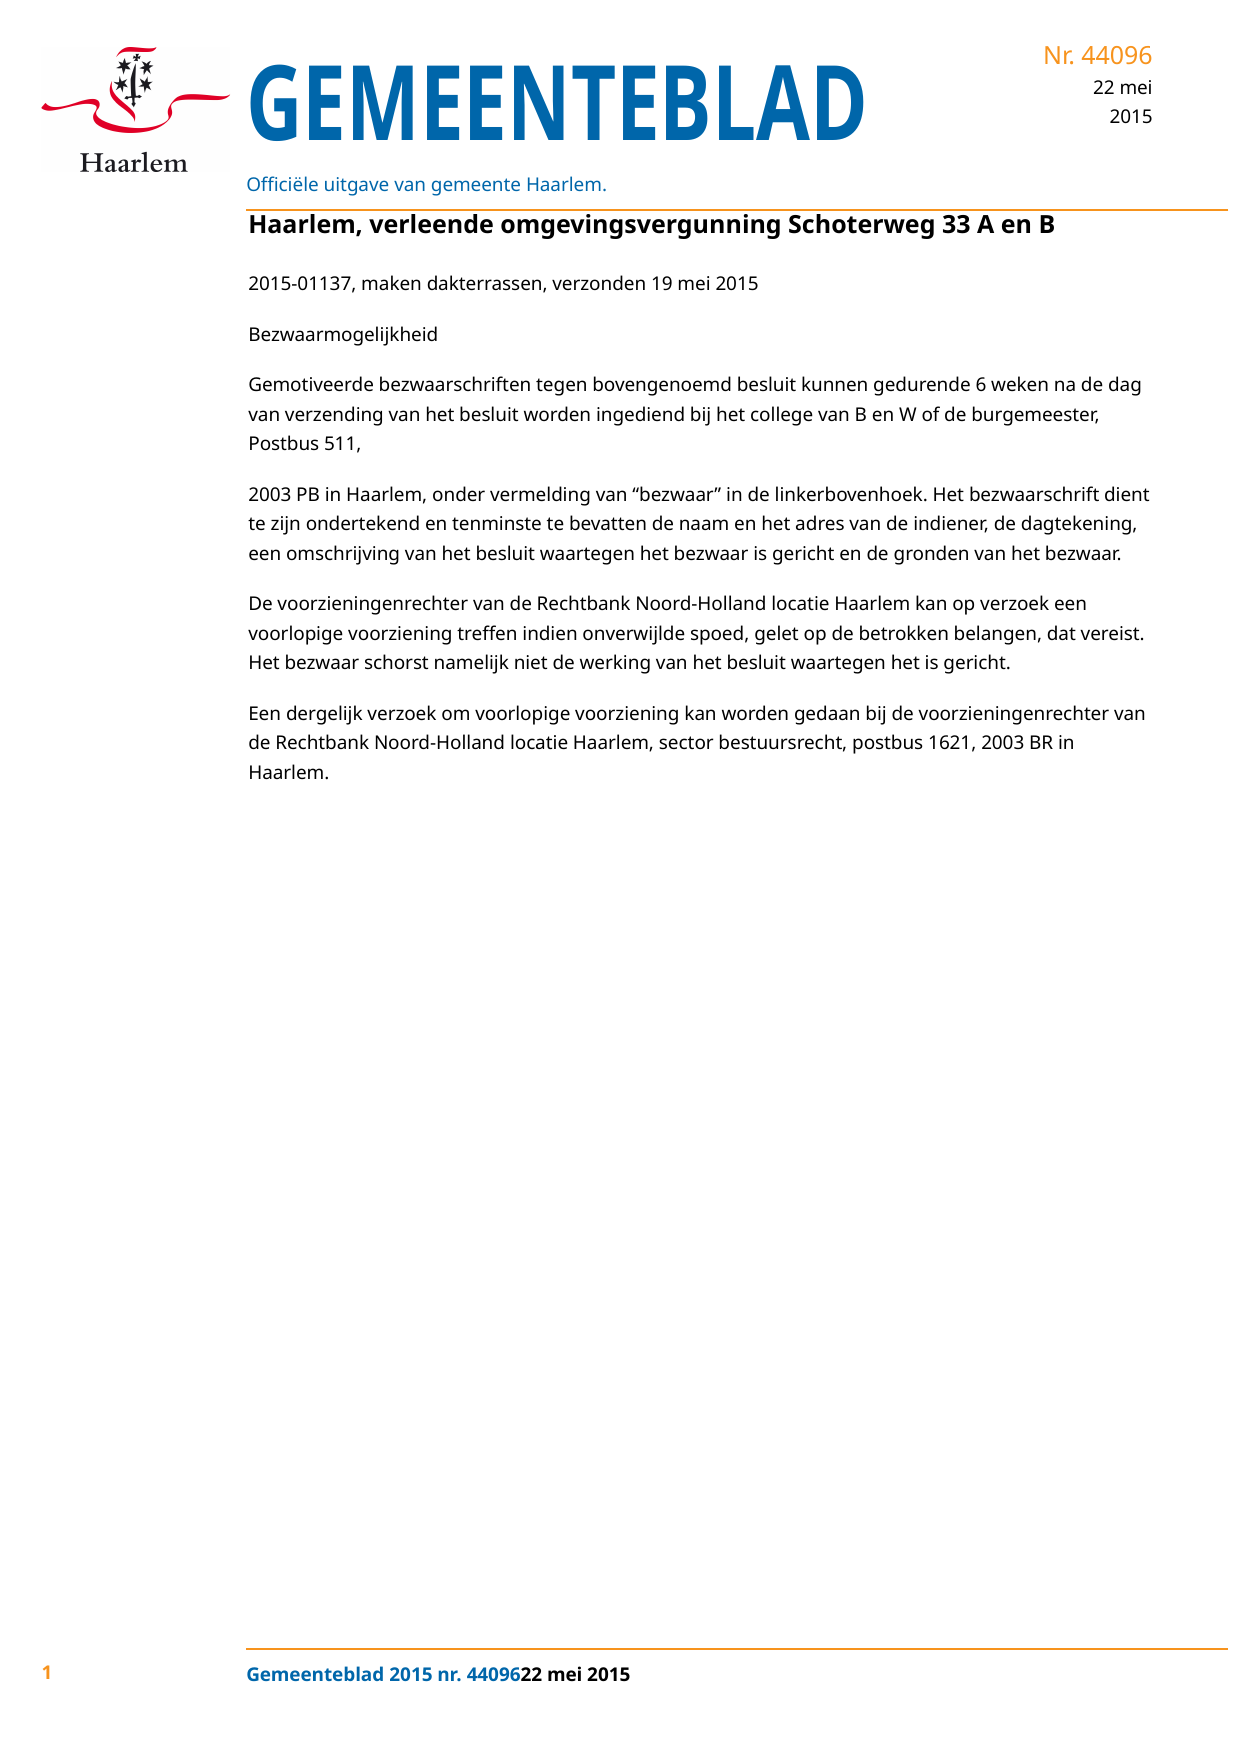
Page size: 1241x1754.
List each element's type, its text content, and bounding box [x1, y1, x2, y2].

text 2015-01137, maken dakterrassen, verzonden 19 mei 2015 [248, 270, 1152, 296]
picture [41, 47, 231, 172]
text Een dergelijk verzoek om voorlopige voorziening kan worden gedaan bij de voorzieningenrechter van de Rechtbank Noord-Holland locatie Haarlem, sector bestuursrecht, postbus 1621, 2003 BR in Haarlem. [248, 700, 1152, 785]
text Gemotiveerde bezwaarschriften tegen bovengenoemd besluit kunnen gedurende 6 weken na de dag van verzending van het besluit worden ingediend bij het college van B en W of de burgemeester, Postbus 511, [248, 371, 1152, 456]
text Bezwaarmogelijkheid [248, 321, 1152, 346]
text Haarlem, verleende omgevingsvergunning Schoterweg 33 A en B [248, 211, 1152, 241]
text 2003 PB in Haarlem, onder vermelding van “bezwaar” in de linkerbovenhoek. Het bezwaarschrift dient te zijn ondertekend en tenminste te bevatten de naam en het adres van de indiener, de dagtekening, een omschrijving van het besluit waartegen het bezwaar is gericht en de gronden van het bezwaar. [248, 481, 1152, 566]
text De voorzieningenrechter van de Rechtbank Noord-Holland locatie Haarlem kan op verzoek een voorlopige voorziening treffen indien onverwijlde spoed, gelet op de betrokken belangen, dat vereist. Het bezwaar schorst namelijk niet de werking van het besluit waartegen het is gericht. [248, 590, 1152, 675]
